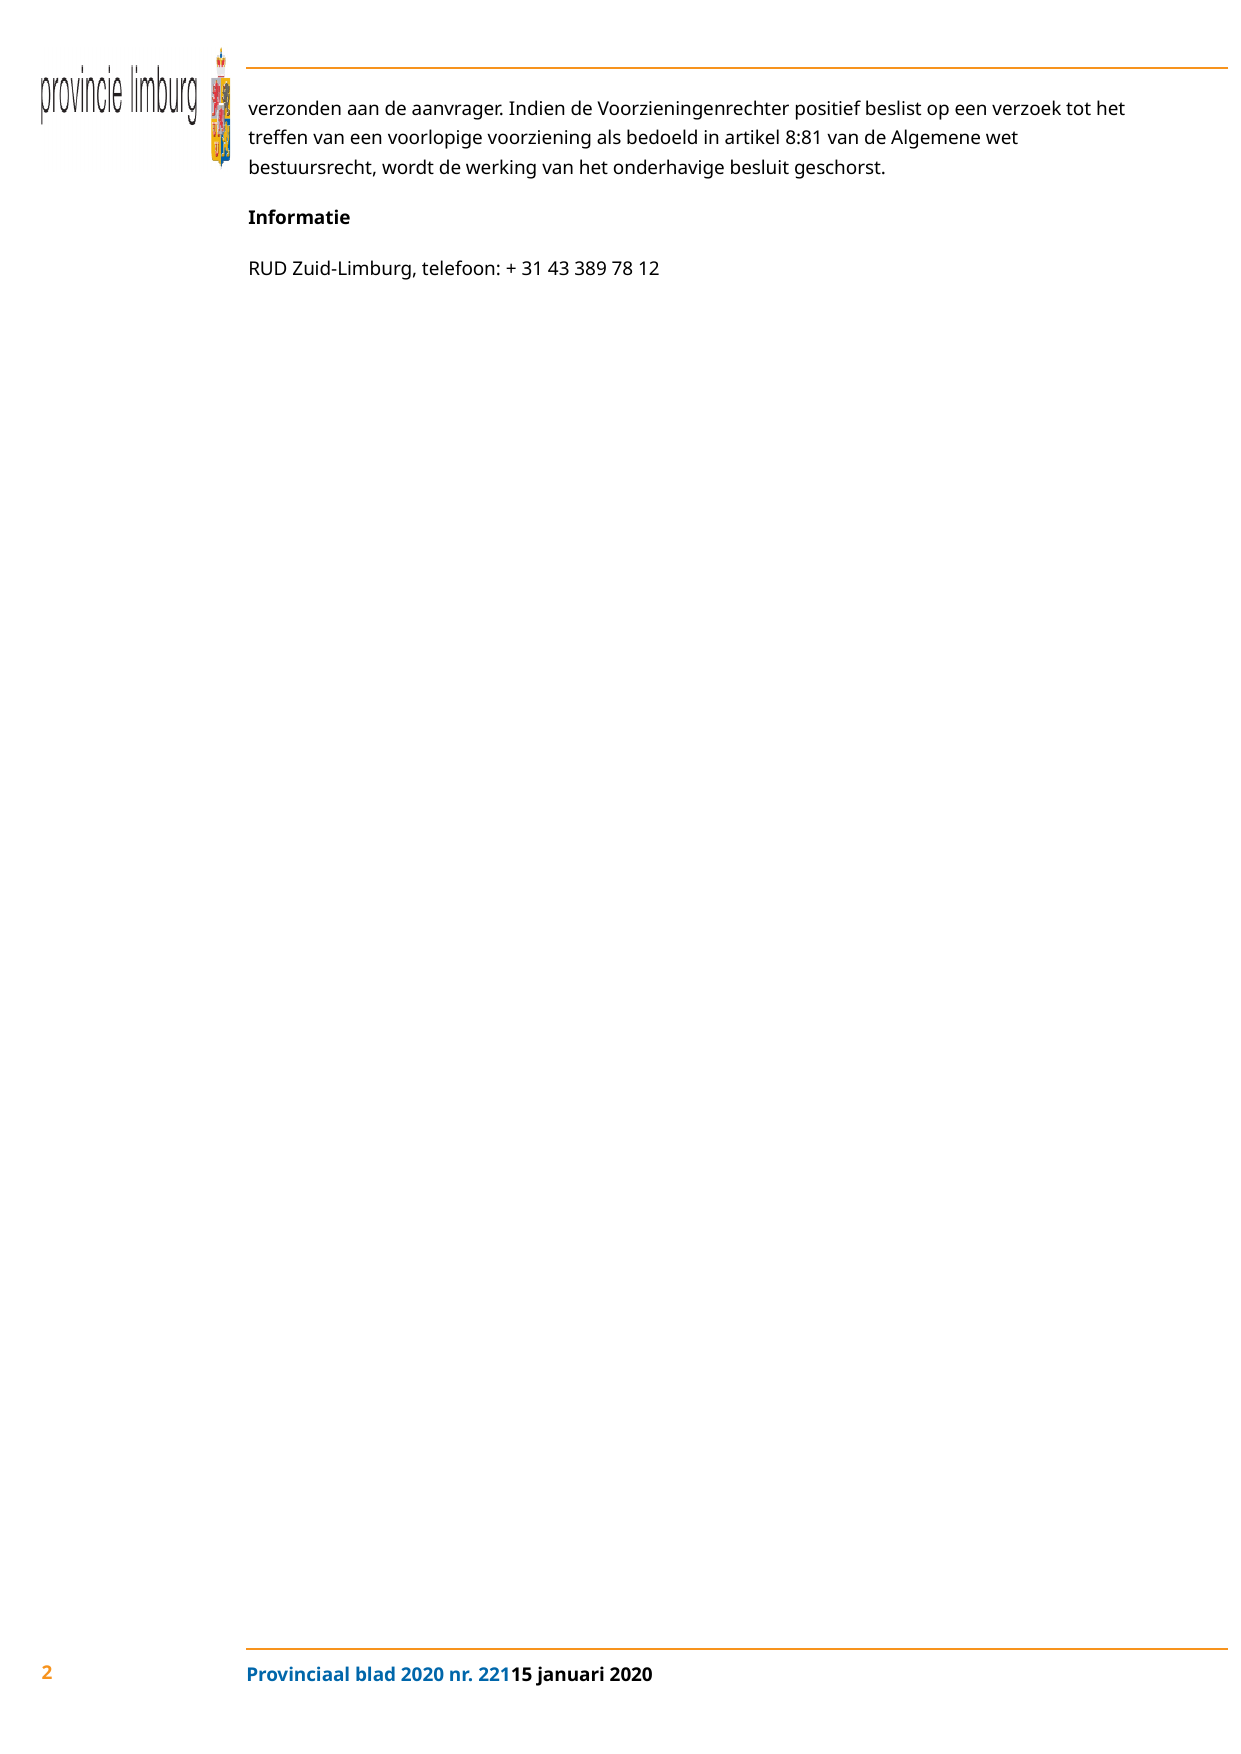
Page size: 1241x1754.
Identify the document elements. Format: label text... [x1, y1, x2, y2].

text Informatie [248, 204, 1152, 230]
text RUD Zuid-Limburg, telefoon: + 31 43 389 78 12 [248, 255, 1152, 281]
text verzonden aan de aanvrager. Indien de Voorzieningenrechter positief beslist op een verzoek tot het treffen van een voorlopige voorziening als bedoeld in artikel 8:81 van de Algemene wet bestuursrecht, wordt de werking van het onderhavige besluit geschorst. [248, 95, 1152, 180]
picture [41, 47, 231, 172]
